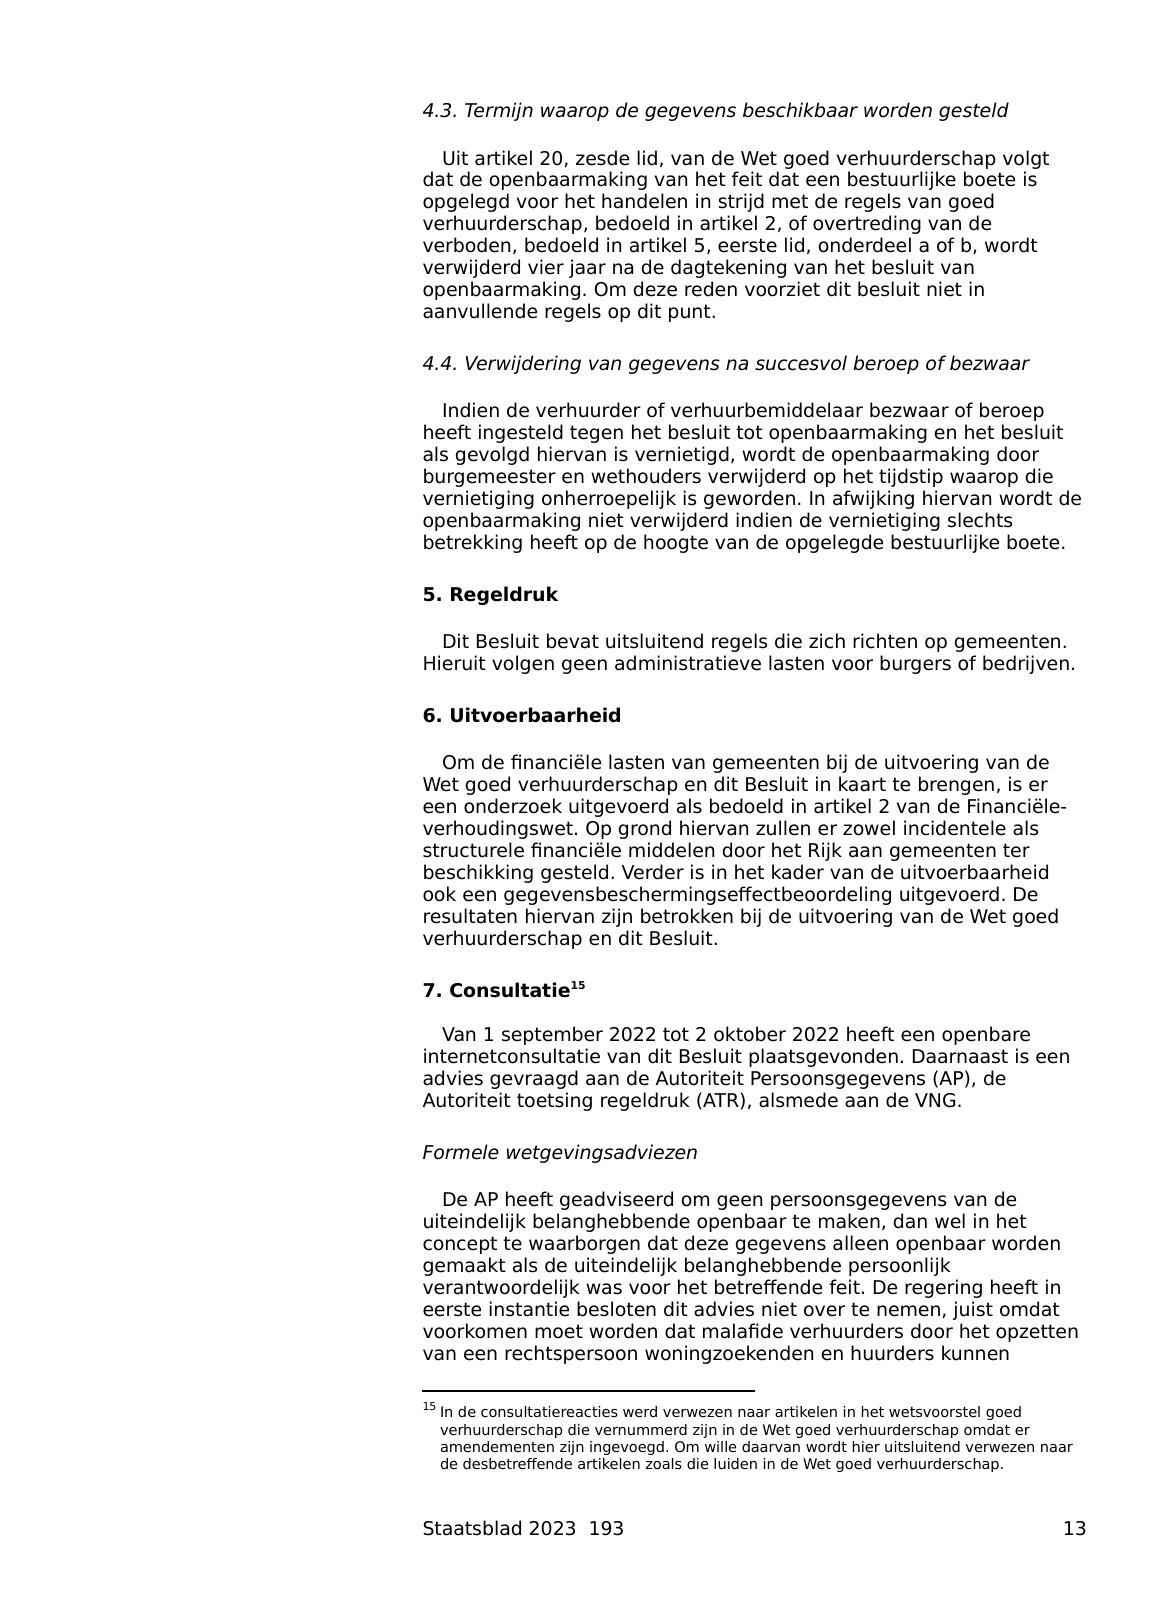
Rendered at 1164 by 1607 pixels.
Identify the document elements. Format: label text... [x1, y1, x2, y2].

text Om de financiële lasten van gemeenten bij de uitvoering van de Wet goed verhuurderschap en dit Besluit in kaart te brengen, is er een onderzoek uitgevoerd als bedoeld in artikel 2 van de Financiële-verhoudingswet. Op grond hiervan zullen er zowel incidentele als structurele financiële middelen door het Rijk aan gemeenten ter beschikking gesteld. Verder is in het kader van de uitvoerbaarheid ook een gegevensbeschermingseffectbeoordeling uitgevoerd. De resultaten hiervan zijn betrokken bij de uitvoering van de Wet goed verhuurderschap en dit Besluit. [422, 752, 1087, 950]
text De AP heeft geadviseerd om geen persoonsgegevens van de uiteindelijk belanghebbende openbaar te maken, dan wel in het concept te waarborgen dat deze gegevens alleen openbaar worden gemaakt als de uiteindelijk belanghebbende persoonlijk verantwoordelijk was voor het betreffende feit. De regering heeft in eerste instantie besloten dit advies niet over te nemen, juist omdat voorkomen moet worden dat malafide verhuurders door het opzetten van een rechtspersoon woningzoekenden en huurders kunnen [422, 1189, 1087, 1365]
subtitle 6. Uitvoerbaarheid [422, 705, 1087, 727]
text In de consultatiereacties werd verwezen naar artikelen in het wetsvoorstel goed verhuurderschap die vernummerd zijn in de Wet goed verhuurderschap omdat er amendementen zijn ingevoegd. Om wille daarvan wordt hier uitsluitend verwezen naar de desbetreffende artikelen zoals die luiden in de Wet goed verhuurderschap. [422, 1400, 1087, 1473]
text Van 1 september 2022 tot 2 oktober 2022 heeft een openbare internetconsultatie van dit Besluit plaatsgevonden. Daarnaast is een advies gevraagd aan de Autoriteit Persoonsgegevens (AP), de Autoriteit toetsing regeldruk (ATR), alsmede aan de VNG. [422, 1024, 1087, 1112]
subtitle 5. Regeldruk [422, 584, 1087, 606]
subtitle 4.3. Termijn waarop de gegevens beschikbaar worden gesteld [422, 100, 1087, 122]
subtitle 4.4. Verwijdering van gegevens na succesvol beroep of bezwaar [422, 353, 1087, 375]
subtitle 7. Consultatie [422, 980, 1087, 1002]
subtitle Formele wetgevingsadviezen [422, 1142, 1087, 1164]
text Indien de verhuurder of verhuurbemiddelaar bezwaar of beroep heeft ingesteld tegen het besluit tot openbaarmaking en het besluit als gevolgd hiervan is vernietigd, wordt de openbaarmaking door burgemeester en wethouders verwijderd op het tijdstip waarop die vernietiging onherroepelijk is geworden. In afwijking hiervan wordt de openbaarmaking niet verwijderd indien de vernietiging slechts betrekking heeft op de hoogte van de opgelegde bestuurlijke boete. [422, 400, 1087, 554]
text Uit artikel 20, zesde lid, van de Wet goed verhuurderschap volgt dat de openbaarmaking van het feit dat een bestuurlijke boete is opgelegd voor het handelen in strijd met de regels van goed verhuurderschap, bedoeld in artikel 2, of overtreding van de verboden, bedoeld in artikel 5, eerste lid, onderdeel a of b, wordt verwijderd vier jaar na de dagtekening van het besluit van openbaarmaking. Om deze reden voorziet dit besluit niet in aanvullende regels op dit punt. [422, 147, 1087, 323]
text Dit Besluit bevat uitsluitend regels die zich richten op gemeenten. Hieruit volgen geen administratieve lasten voor burgers of bedrijven. [422, 631, 1087, 675]
